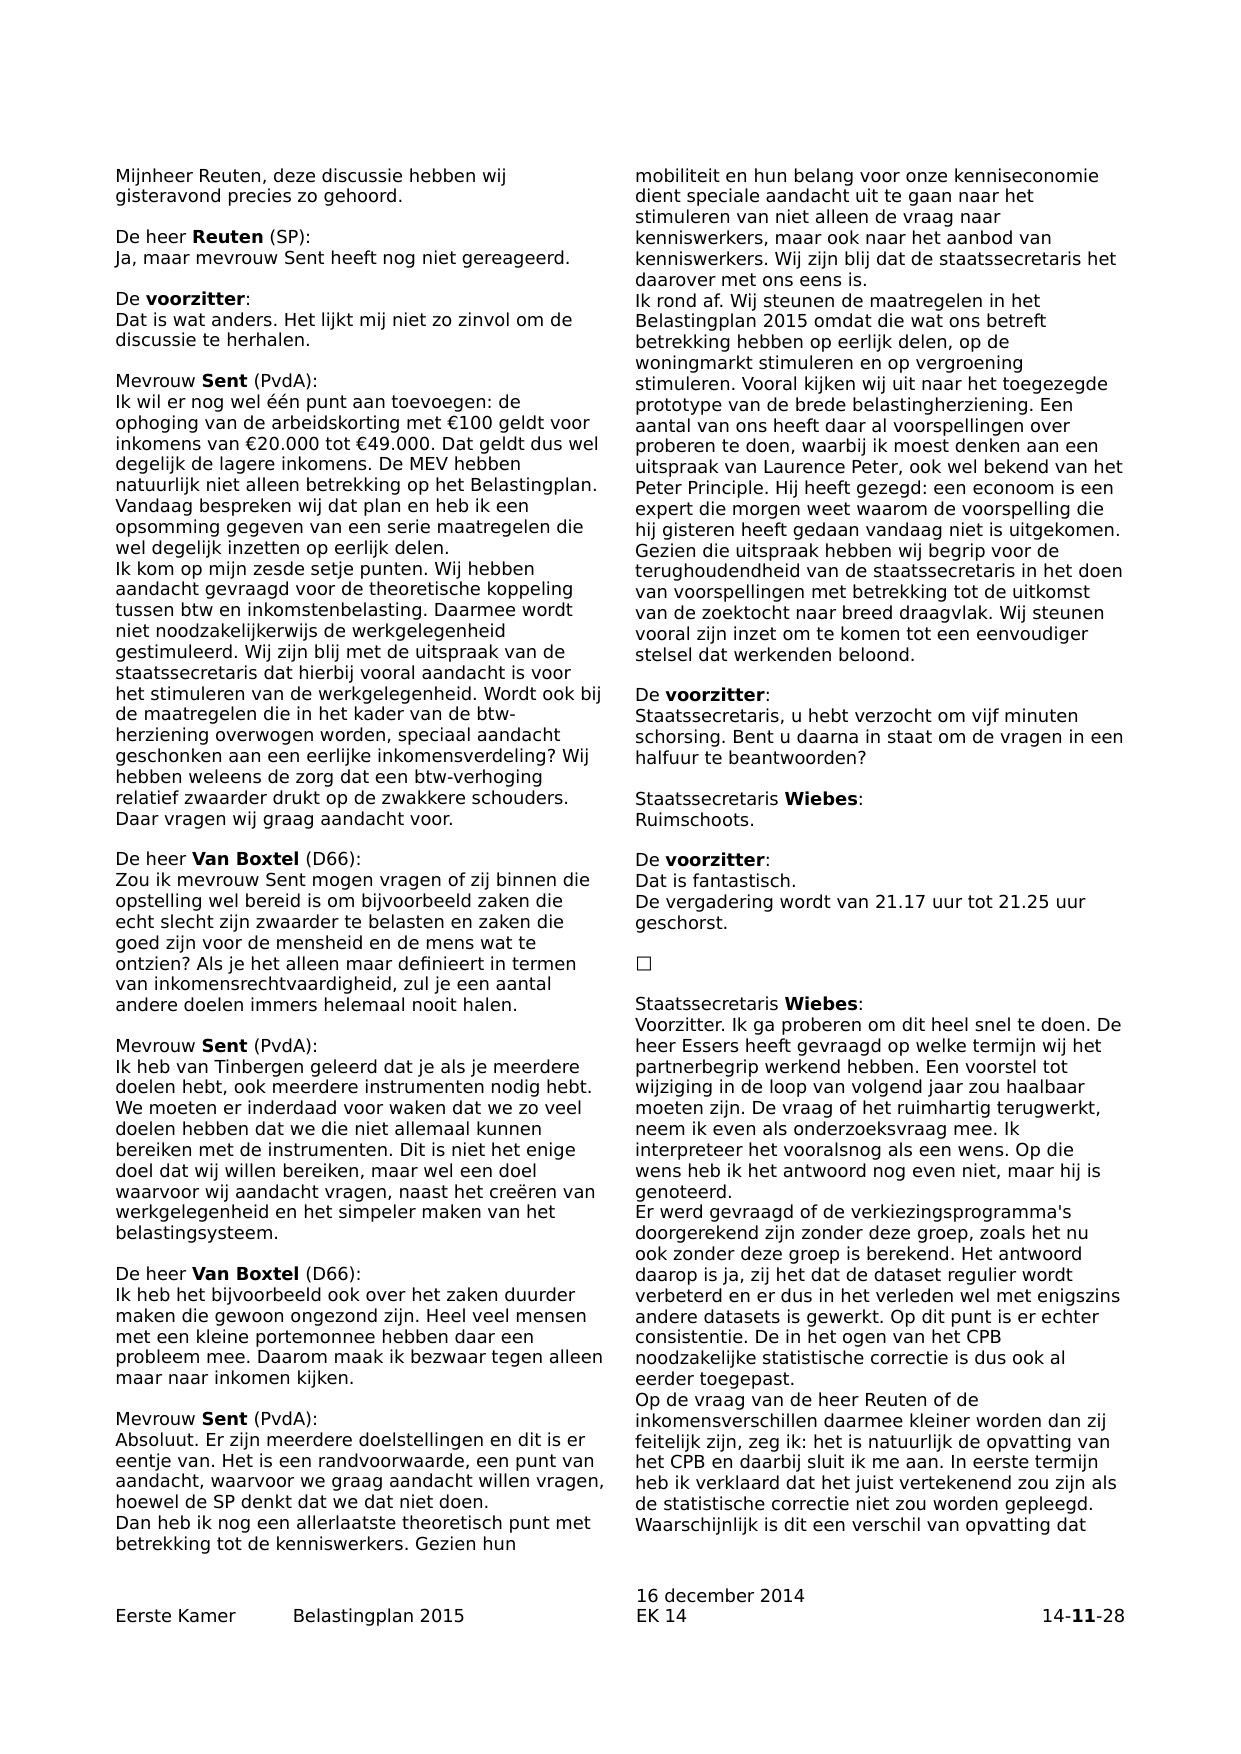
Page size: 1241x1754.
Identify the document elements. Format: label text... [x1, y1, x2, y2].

text De heer Reuten (SP): [115, 227, 605, 248]
text De voorzitter: [635, 850, 1125, 871]
text Ik kom op mijn zesde setje punten. Wij hebben aandacht gevraagd voor de theoretische koppeling tussen btw en inkomstenbelasting. Daarmee wordt niet noodzakelijkerwijs de werkgelegenheid gestimuleerd. Wij zijn blij met de uitspraak van de staatssecretaris dat hierbij vooral aandacht is voor het stimuleren van de werkgelegenheid. Wordt ook bij de maatregelen die in het kader van de btw-herziening overwogen worden, speciaal aandacht geschonken aan een eerlijke inkomensverdeling? Wij hebben weleens de zorg dat een btw-verhoging relatief zwaarder drukt op de zwakkere schouders. Daar vragen wij graag aandacht voor. [115, 558, 605, 829]
text De voorzitter: [115, 288, 605, 309]
text Staatssecretaris, u hebt verzocht om vijf minuten schorsing. Bent u daarna in staat om de vragen in een halfuur te beantwoorden? [635, 706, 1125, 768]
text Voorzitter. Ik ga proberen om dit heel snel te doen. De heer Essers heeft gevraagd op welke termijn wij het partnerbegrip werkend hebben. Een voorstel tot wijziging in de loop van volgend jaar zou haalbaar moeten zijn. De vraag of het ruimhartig terugwerkt, neem ik even als onderzoeksvraag mee. Ik interpreteer het vooralsnog als een wens. Op die wens heb ik het antwoord nog even niet, maar hij is genoteerd. [635, 1015, 1125, 1202]
text Ja, maar mevrouw Sent heeft nog niet gereageerd. [115, 248, 605, 268]
text Mevrouw Sent (PvdA): [115, 371, 605, 392]
text Zou ik mevrouw Sent mogen vragen of zij binnen die opstelling wel bereid is om bijvoorbeeld zaken die echt slecht zijn zwaarder te belasten en zaken die goed zijn voor de mensheid en de mens wat te ontzien? Als je het alleen maar definieert in termen van inkomensrechtvaardigheid, zul je een aantal andere doelen immers helemaal nooit halen. [115, 870, 605, 1016]
text Ik wil er nog wel één punt aan toevoegen: de ophoging van de arbeidskorting met €100 geldt voor inkomens van €20.000 tot €49.000. Dat geldt dus wel degelijk de lagere inkomens. De MEV hebben natuurlijk niet alleen betrekking op het Belastingplan. Vandaag bespreken wij dat plan en heb ik een opsomming gegeven van een serie maatregelen die wel degelijk inzetten op eerlijk delen. [115, 392, 605, 558]
text Dat is wat anders. Het lijkt mij niet zo zinvol om de discussie te herhalen. [115, 309, 605, 351]
text mobiliteit en hun belang voor onze kenniseconomie dient speciale aandacht uit te gaan naar het stimuleren van niet alleen de vraag naar kenniswerkers, maar ook naar het aanbod van kenniswerkers. Wij zijn blij dat de staatssecretaris het daarover met ons eens is. [635, 165, 1125, 290]
text Staatssecretaris Wiebes: [635, 994, 1125, 1015]
text Dat is fantastisch. [635, 871, 1125, 892]
text Op de vraag van de heer Reuten of de inkomensverschillen daarmee kleiner worden dan zij feitelijk zijn, zeg ik: het is natuurlijk de opvatting van het CPB en daarbij sluit ik me aan. In eerste termijn heb ik verklaard dat het juist vertekenend zou zijn als de statistische correctie niet zou worden gepleegd. Waarschijnlijk is dit een verschil van opvatting dat [635, 1390, 1125, 1536]
text Er werd gevraagd of de verkiezingsprogramma's doorgerekend zijn zonder deze groep, zoals het nu ook zonder deze groep is berekend. Het antwoord daarop is ja, zij het dat de dataset regulier wordt verbeterd en er dus in het verleden wel met enigszins andere datasets is gewerkt. Op dit punt is er echter consistentie. De in het ogen van het CPB noodzakelijke statistische correctie is dus ook al eerder toegepast. [635, 1202, 1125, 1390]
text Mevrouw Sent (PvdA): [115, 1036, 605, 1056]
text Mijnheer Reuten, deze discussie hebben wij gisteravond precies zo gehoord. [115, 165, 605, 207]
text Ik heb het bijvoorbeeld ook over het zaken duurder maken die gewoon ongezond zijn. Heel veel mensen met een kleine portemonnee hebben daar een probleem mee. Daarom maak ik bezwaar tegen alleen maar naar inkomen kijken. [115, 1285, 605, 1389]
text Absoluut. Er zijn meerdere doelstellingen en dit is er eentje van. Het is een randvoorwaarde, een punt van aandacht, waarvoor we graag aandacht willen vragen, hoewel de SP denkt dat we dat niet doen. [115, 1429, 605, 1513]
text De heer Van Boxtel (D66): [115, 849, 605, 870]
text Staatssecretaris Wiebes: [635, 788, 1125, 809]
text Ruimschoots. [635, 809, 1125, 830]
text Dan heb ik nog een allerlaatste theoretisch punt met betrekking tot de kenniswerkers. Gezien hun [115, 1513, 605, 1554]
text De heer Van Boxtel (D66): [115, 1264, 605, 1285]
text Ik rond af. Wij steunen de maatregelen in het Belastingplan 2015 omdat die wat ons betreft betrekking hebben op eerlijk delen, op de woningmarkt stimuleren en op vergroening stimuleren. Vooral kijken wij uit naar het toegezegde prototype van de brede belastingherziening. Een aantal van ons heeft daar al voorspellingen over proberen te doen, waarbij ik moest denken aan een uitspraak van Laurence Peter, ook wel bekend van het Peter Principle. Hij heeft gezegd: een econoom is een expert die morgen weet waarom de voorspelling die hij gisteren heeft gedaan vandaag niet is uitgekomen. Gezien die uitspraak hebben wij begrip voor de terughoudendheid van de staatssecretaris in het doen van voorspellingen met betrekking tot de uitkomst van de zoektocht naar breed draagvlak. Wij steunen vooral zijn inzet om te komen tot een eenvoudiger stelsel dat werkenden beloond. [635, 290, 1125, 665]
text ⬜ [635, 953, 1125, 974]
text Mevrouw Sent (PvdA): [115, 1409, 605, 1429]
text Ik heb van Tinbergen geleerd dat je als je meerdere doelen hebt, ook meerdere instrumenten nodig hebt. We moeten er inderdaad voor waken dat we zo veel doelen hebben dat we die niet allemaal kunnen bereiken met de instrumenten. Dit is niet het enige doel dat wij willen bereiken, maar wel een doel waarvoor wij aandacht vragen, naast het creëren van werkgelegenheid en het simpeler maken van het belastingsysteem. [115, 1056, 605, 1244]
text De vergadering wordt van 21.17 uur tot 21.25 uur geschorst. [635, 892, 1125, 933]
text De voorzitter: [635, 685, 1125, 706]
